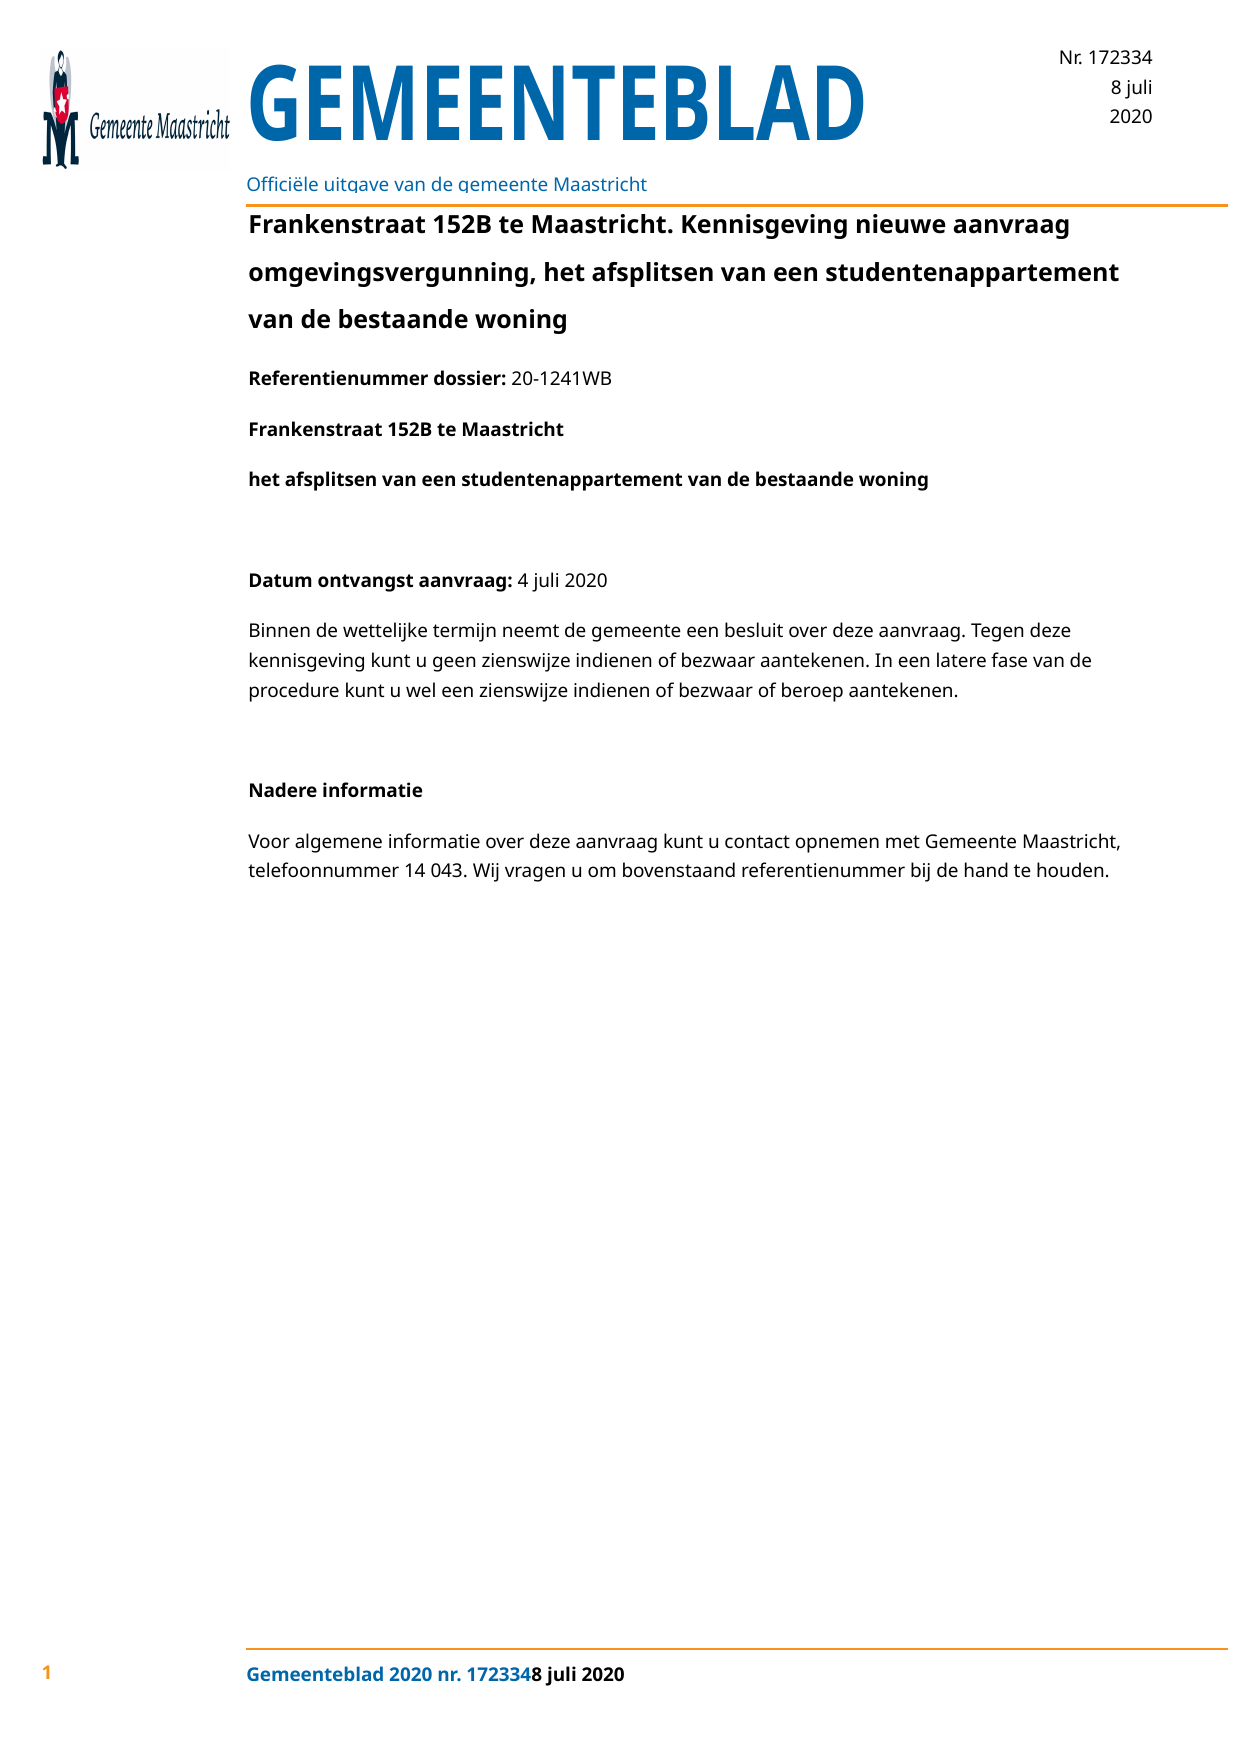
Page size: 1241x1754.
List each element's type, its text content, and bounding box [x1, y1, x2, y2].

text Referentienummer dossier: 20-1241WB [248, 366, 1152, 391]
text Nadere informatie [248, 778, 1152, 803]
text het afsplitsen van een studentenappartement van de bestaande woning [248, 466, 1152, 492]
text Datum ontvangst aanvraag: 4 juli 2020 [248, 567, 1152, 593]
text Frankenstraat 152B te Maastricht [248, 416, 1152, 442]
text Binnen de wettelijke termijn neemt de gemeente een besluit over deze aanvraag. Tegen deze kennisgeving kunt u geen zienswijze indienen of bezwaar aantekenen. In een latere fase van de procedure kunt u wel een zienswijze indienen of bezwaar of beroep aantekenen. [248, 618, 1152, 702]
picture [41, 47, 231, 172]
text Frankenstraat 152B te Maastricht. Kennisgeving nieuwe aanvraag omgevingsvergunning, het afsplitsen van een studentenappartement van de bestaande woning [248, 207, 1152, 336]
text Voor algemene informatie over deze aanvraag kunt u contact opnemen met Gemeente Maastricht, telefoonnummer 14 043. Wij vragen u om bovenstaand referentienummer bij de hand te houden. [248, 828, 1152, 883]
